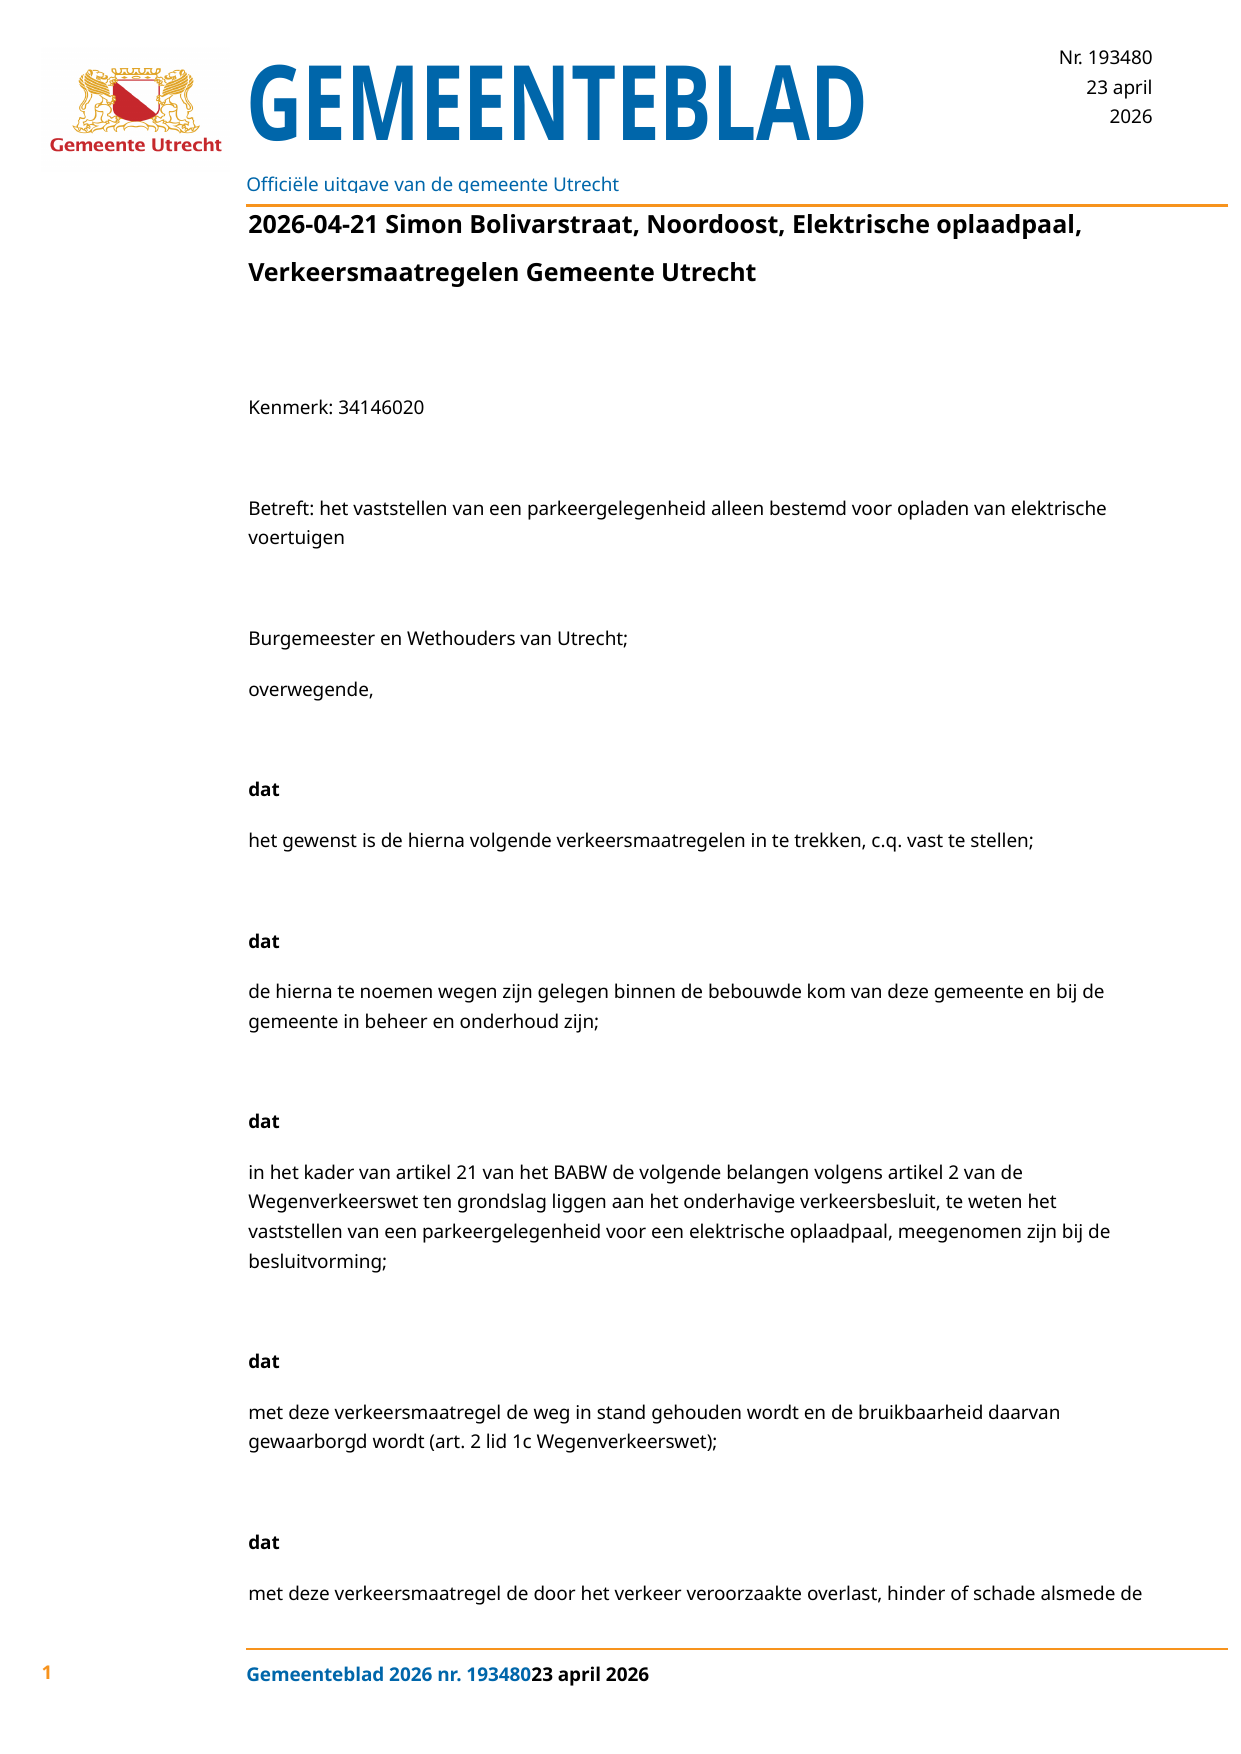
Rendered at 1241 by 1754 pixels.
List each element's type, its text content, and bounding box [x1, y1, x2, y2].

text in het kader van artikel 21 van het BABW de volgende belangen volgens artikel 2 van de Wegenverkeerswet ten grondslag liggen aan het onderhavige verkeersbesluit, te weten het vaststellen van een parkeergelegenheid voor een elektrische oplaadpaal, meegenomen zijn bij de besluitvorming; [248, 1159, 1152, 1273]
text de hierna te noemen wegen zijn gelegen binnen de bebouwde kom van deze gemeente en bij de gemeente in beheer en onderhoud zijn; [248, 978, 1152, 1033]
text met deze verkeersmaatregel de weg in stand gehouden wordt en de bruikbaarheid daarvan gewaarborgd wordt (art. 2 lid 1c Wegenverkeerswet); [248, 1399, 1152, 1454]
text dat [248, 928, 1152, 953]
text Betreft: het vaststellen van een parkeergelegenheid alleen bestemd voor opladen van elektrische voertuigen [248, 495, 1152, 550]
text 2026-04-21 Simon Bolivarstraat, Noordoost, Elektrische oplaadpaal, Verkeersmaatregelen Gemeente Utrecht [248, 207, 1152, 288]
text dat [248, 1529, 1152, 1555]
text Burgemeester en Wethouders van Utrecht; [248, 625, 1152, 651]
picture [41, 47, 231, 172]
text Kenmerk: 34146020 [248, 394, 1152, 420]
text met deze verkeersmaatregel de door het verkeer veroorzaakte overlast, hinder of schade alsmede de [248, 1580, 1152, 1606]
text dat [248, 1109, 1152, 1134]
text overwegende, [248, 676, 1152, 701]
text dat [248, 777, 1152, 802]
text dat [248, 1349, 1152, 1374]
text het gewenst is de hierna volgende verkeersmaatregelen in te trekken, c.q. vast te stellen; [248, 827, 1152, 853]
